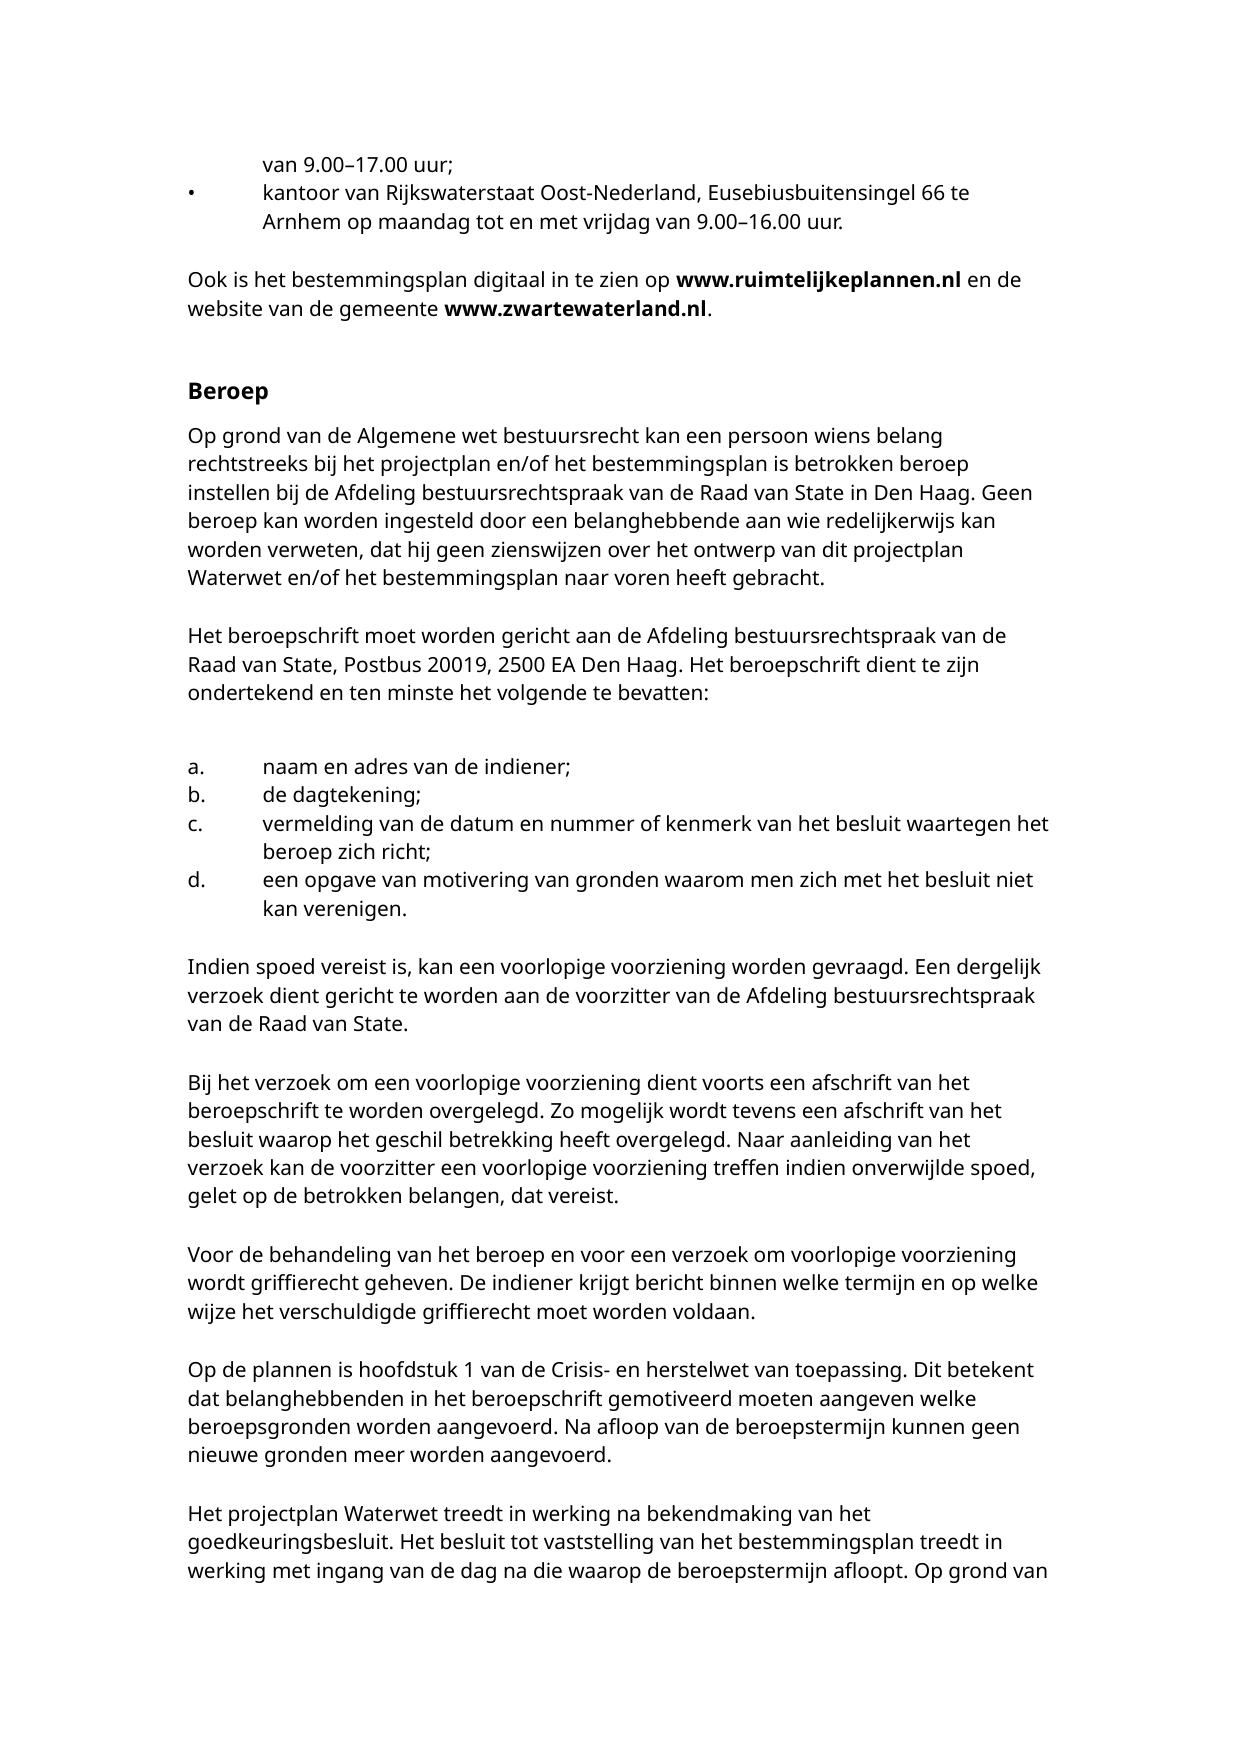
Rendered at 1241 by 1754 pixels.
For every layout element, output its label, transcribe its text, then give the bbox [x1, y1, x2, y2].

text Het projectplan Waterwet treedt in werking na bekendmaking van het goedkeuringsbesluit. Het besluit tot vaststelling van het bestemmingsplan treedt in werking met ingang van de dag na die waarop de beroepstermijn afloopt. Op grond van [187, 1499, 1053, 1584]
text Het beroepschrift moet worden gericht aan de Afdeling bestuursrechtspraak van de Raad van State, Postbus 20019, 2500 EA Den Haag. Het beroepschrift dient te zijn ondertekend en ten minste het volgende te bevatten: [187, 622, 1053, 707]
list van 9.00–17.00 uur; [187, 150, 1053, 178]
list vermelding van de datum en nummer of kenmerk van het besluit waartegen het beroep zich richt; [187, 809, 1053, 866]
text Op grond van de Algemene wet bestuursrecht kan een persoon wiens belang rechtstreeks bij het projectplan en/of het bestemmingsplan is betrokken beroep instellen bij de Afdeling bestuursrechtspraak van de Raad van State in Den Haag. Geen beroep kan worden ingesteld door een belanghebbende aan wie redelijkerwijs kan worden verweten, dat hij geen zienswijzen over het ontwerp van dit projectplan Waterwet en/of het bestemmingsplan naar voren heeft gebracht. [187, 421, 1053, 592]
subtitle Beroep [187, 375, 1053, 406]
list de dagtekening; [187, 780, 1053, 809]
text Voor de behandeling van het beroep en voor een verzoek om voorlopige voorziening wordt griffierecht geheven. De indiener krijgt bericht binnen welke termijn en op welke wijze het verschuldigde griffierecht moet worden voldaan. [187, 1240, 1053, 1325]
list een opgave van motivering van gronden waarom men zich met het besluit niet kan verenigen. [187, 866, 1053, 922]
text Bij het verzoek om een voorlopige voorziening dient voorts een afschrift van het beroepschrift te worden overgelegd. Zo mogelijk wordt tevens een afschrift van het besluit waarop het geschil betrekking heeft overgelegd. Naar aanleiding van het verzoek kan de voorzitter een voorlopige voorziening treffen indien onverwijlde spoed, gelet op de betrokken belangen, dat vereist. [187, 1068, 1053, 1210]
text Ook is het bestemmingsplan digitaal in te zien op www.ruimtelijkeplannen.nl en de website van de gemeente www.zwartewaterland.nl. [187, 265, 1053, 322]
list kantoor van Rijkswaterstaat Oost-Nederland, Eusebiusbuitensingel 66 te Arnhem op maandag tot en met vrijdag van 9.00–16.00 uur. [187, 178, 1053, 235]
list naam en adres van de indiener; [187, 752, 1053, 780]
text Indien spoed vereist is, kan een voorlopige voorziening worden gevraagd. Een dergelijk verzoek dient gericht te worden aan de voorzitter van de Afdeling bestuursrechtspraak van de Raad van State. [187, 952, 1053, 1038]
text Op de plannen is hoofdstuk 1 van de Crisis- en herstelwet van toepassing. Dit betekent dat belanghebbenden in het beroepschrift gemotiveerd moeten aangeven welke beroepsgronden worden aangevoerd. Na afloop van de beroepstermijn kunnen geen nieuwe gronden meer worden aangevoerd. [187, 1355, 1053, 1469]
